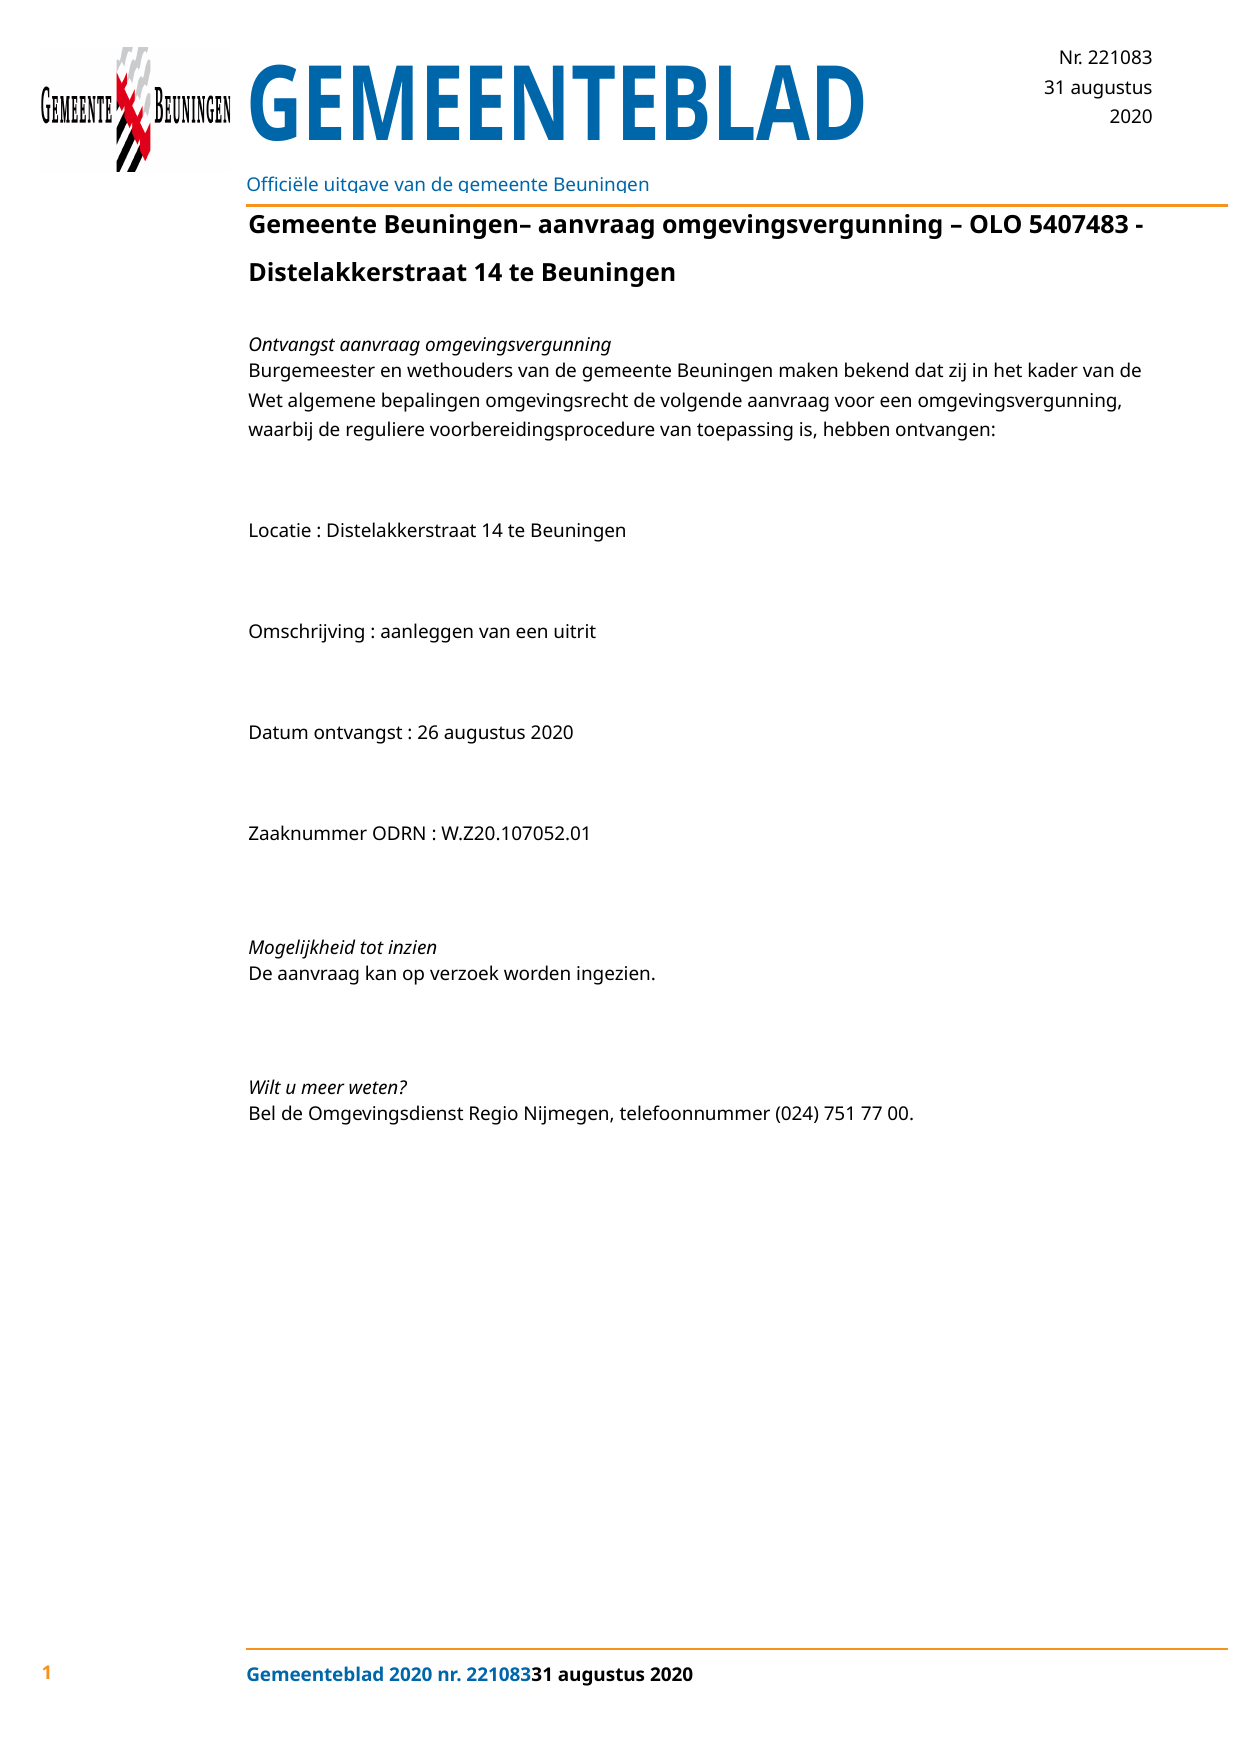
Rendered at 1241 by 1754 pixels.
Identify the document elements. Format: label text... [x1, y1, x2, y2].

text Bel de Omgevingsdienst Regio Nijmegen, telefoonnummer (024) 751 77 00. [248, 1100, 1152, 1126]
text Zaaknummer ODRN : W.Z20.107052.01 [248, 820, 1152, 845]
text Wilt u meer weten? [248, 1074, 1152, 1100]
text Locatie : Distelakkerstraat 14 te Beuningen [248, 517, 1152, 543]
text De aanvraag kan op verzoek worden ingezien. [248, 960, 1152, 986]
text Burgemeester en wethouders van de gemeente Beuningen maken bekend dat zij in het kader van de Wet algemene bepalingen omgevingsrecht de volgende aanvraag voor een omgevingsvergunning, waarbij de reguliere voorbereidingsprocedure van toepassing is, hebben ontvangen: [248, 357, 1152, 442]
text Ontvangst aanvraag omgevingsvergunning [248, 331, 1152, 357]
text Mogelijkheid tot inzien [248, 934, 1152, 960]
text Omschrijving : aanleggen van een uitrit [248, 618, 1152, 644]
text Datum ontvangst : 26 augustus 2020 [248, 719, 1152, 744]
picture [41, 47, 231, 172]
text Gemeente Beuningen– aanvraag omgevingsvergunning – OLO 5407483 - Distelakkerstraat 14 te Beuningen [248, 207, 1152, 288]
